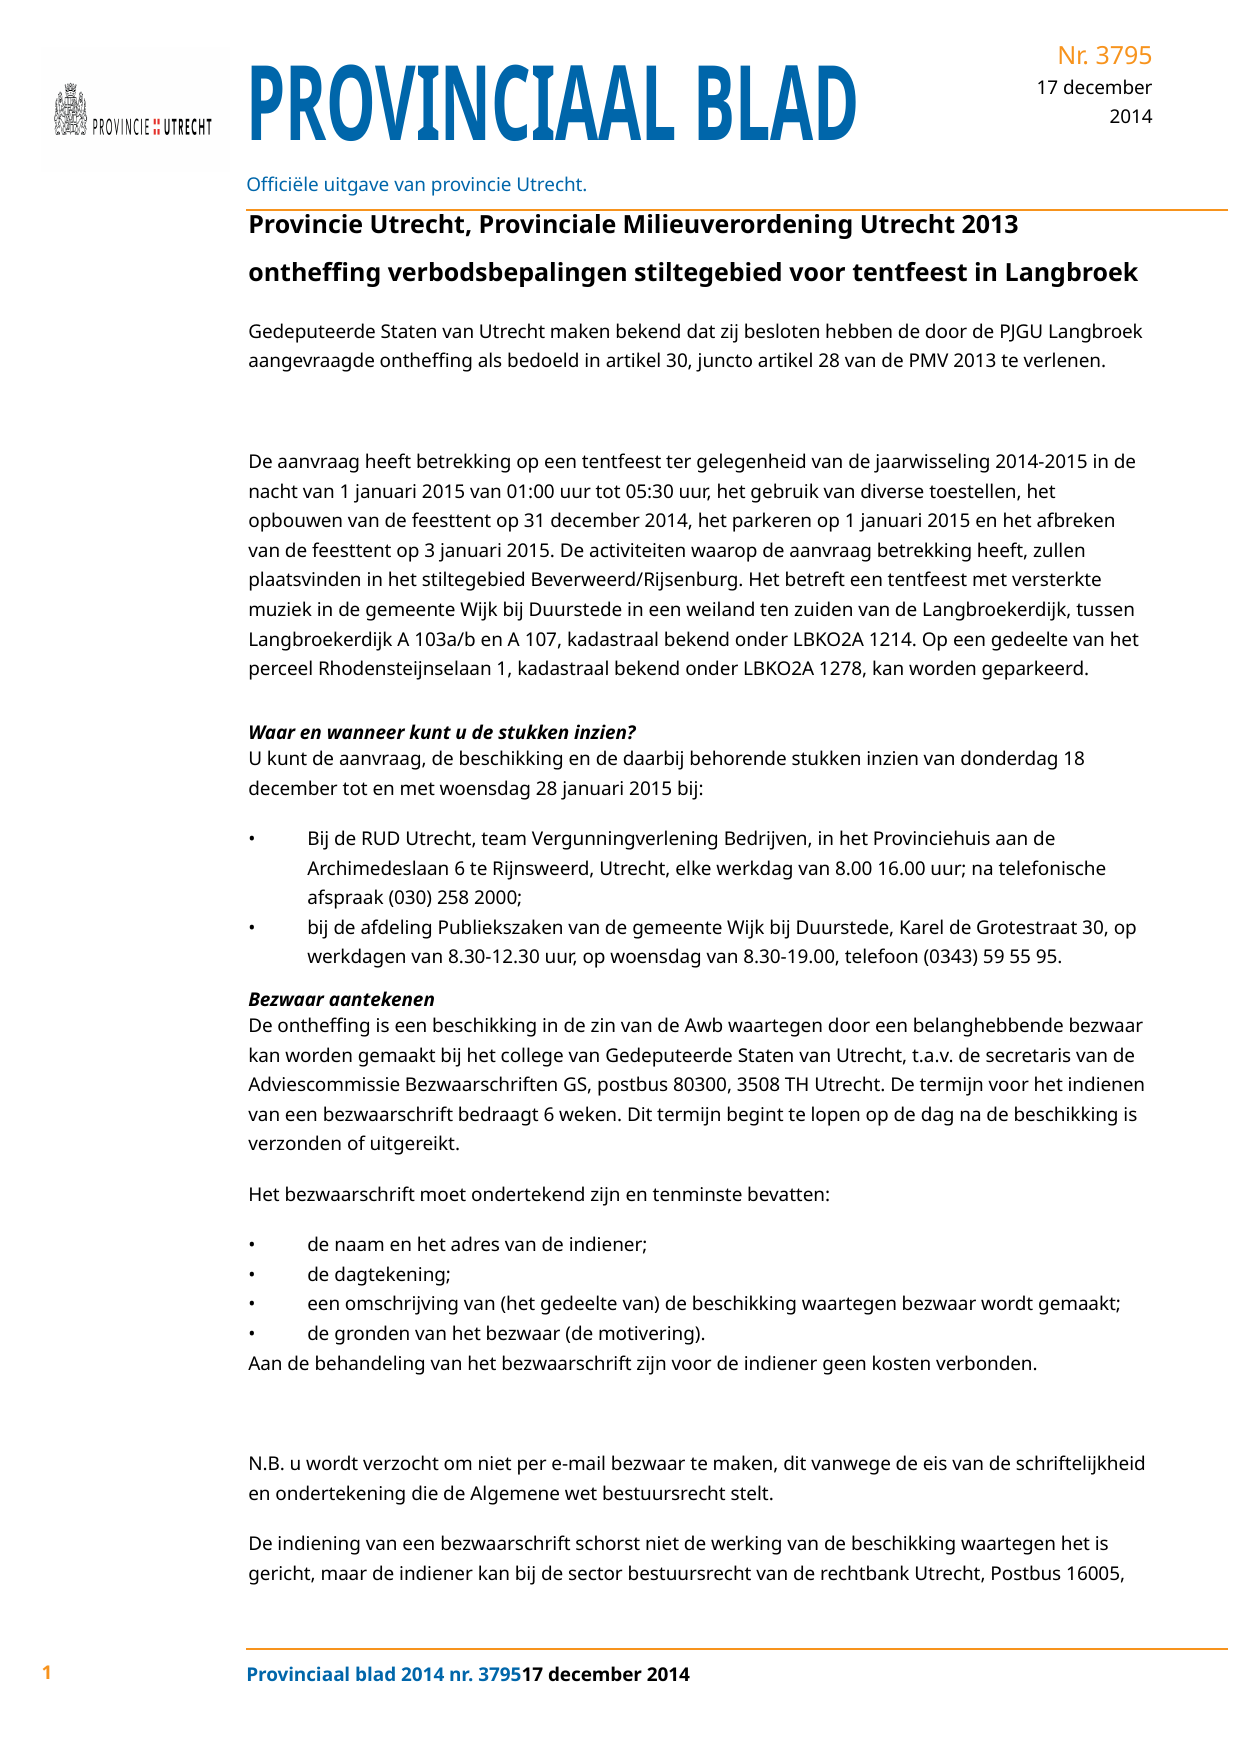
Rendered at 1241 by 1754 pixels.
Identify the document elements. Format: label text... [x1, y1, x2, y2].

list de dagtekening; [248, 1261, 1152, 1287]
list de gronden van het bezwaar (de motivering). [248, 1320, 1152, 1346]
list bij de afdeling Publiekszaken van de gemeente Wijk bij Duurstede, Karel de Grotestraat 30, op werkdagen van 8.30-12.30 uur, op woensdag van 8.30-19.00, telefoon (0343) 59 55 95. [248, 914, 1152, 969]
text Provincie Utrecht, Provinciale Milieuverordening Utrecht 2013 ontheffing verbodsbepalingen stiltegebied voor tentfeest in Langbroek [248, 211, 1152, 288]
text Aan de behandeling van het bezwaarschrift zijn voor de indiener geen kosten verbonden. [248, 1350, 1152, 1376]
text De indiening van een bezwaarschrift schorst niet de werking van de beschikking waartegen het is gericht, maar de indiener kan bij de sector bestuursrecht van de rechtbank Utrecht, Postbus 16005, [248, 1531, 1152, 1586]
text De aanvraag heeft betrekking op een tentfeest ter gelegenheid van de jaarwisseling 2014-2015 in de nacht van 1 januari 2015 van 01:00 uur tot 05:30 uur, het gebruik van diverse toestellen, het opbouwen van de feesttent op 31 december 2014, het parkeren op 1 januari 2015 en het afbreken van de feesttent op 3 januari 2015. De activiteiten waarop de aanvraag betrekking heeft, zullen plaatsvinden in het stiltegebied Beverweerd/Rijsenburg. Het betreft een tentfeest met versterkte muziek in de gemeente Wijk bij Duurstede in een weiland ten zuiden van de Langbroekerdijk, tussen Langbroekerdijk A 103a/b en A 107, kadastraal bekend onder LBKO2A 1214. Op een gedeelte van het perceel Rhodensteijnselaan 1, kadastraal bekend onder LBKO2A 1278, kan worden geparkeerd. [248, 448, 1152, 681]
picture [41, 47, 231, 172]
list Bij de RUD Utrecht, team Vergunningverlening Bedrijven, in het Provinciehuis aan de Archimedeslaan 6 te Rijnsweerd, Utrecht, elke werkdag van 8.00 16.00 uur; na telefonische afspraak (030) 258 2000; [248, 825, 1152, 910]
text De ontheffing is een beschikking in de zin van de Awb waartegen door een belanghebbende bezwaar kan worden gemaakt bij het college van Gedeputeerde Staten van Utrecht, t.a.v. de secretaris van de Adviescommissie Bezwaarschriften GS, postbus 80300, 3508 TH Utrecht. De termijn voor het indienen van een bezwaarschrift bedraagt 6 weken. Dit termijn begint te lopen op de dag na de beschikking is verzonden of uitgereikt. [248, 1012, 1152, 1156]
text Waar en wanneer kunt u de stukken inzien? [248, 719, 1152, 745]
list de naam en het adres van de indiener; [248, 1231, 1152, 1257]
list een omschrijving van (het gedeelte van) de beschikking waartegen bezwaar wordt gemaakt; [248, 1291, 1152, 1316]
text Gedeputeerde Staten van Utrecht maken bekend dat zij besloten hebben de door de PJGU Langbroek aangevraagde ontheffing als bedoeld in artikel 30, juncto artikel 28 van de PMV 2013 te verlenen. [248, 318, 1152, 373]
text U kunt de aanvraag, de beschikking en de daarbij behorende stukken inzien van donderdag 18 december tot en met woensdag 28 januari 2015 bij: [248, 745, 1152, 800]
text Het bezwaarschrift moet ondertekend zijn en tenminste bevatten: [248, 1181, 1152, 1207]
text Bezwaar aantekenen [248, 987, 1152, 1012]
text N.B. u wordt verzocht om niet per e-mail bezwaar te maken, dit vanwege de eis van de schriftelijkheid en ondertekening die de Algemene wet bestuursrecht stelt. [248, 1451, 1152, 1506]
